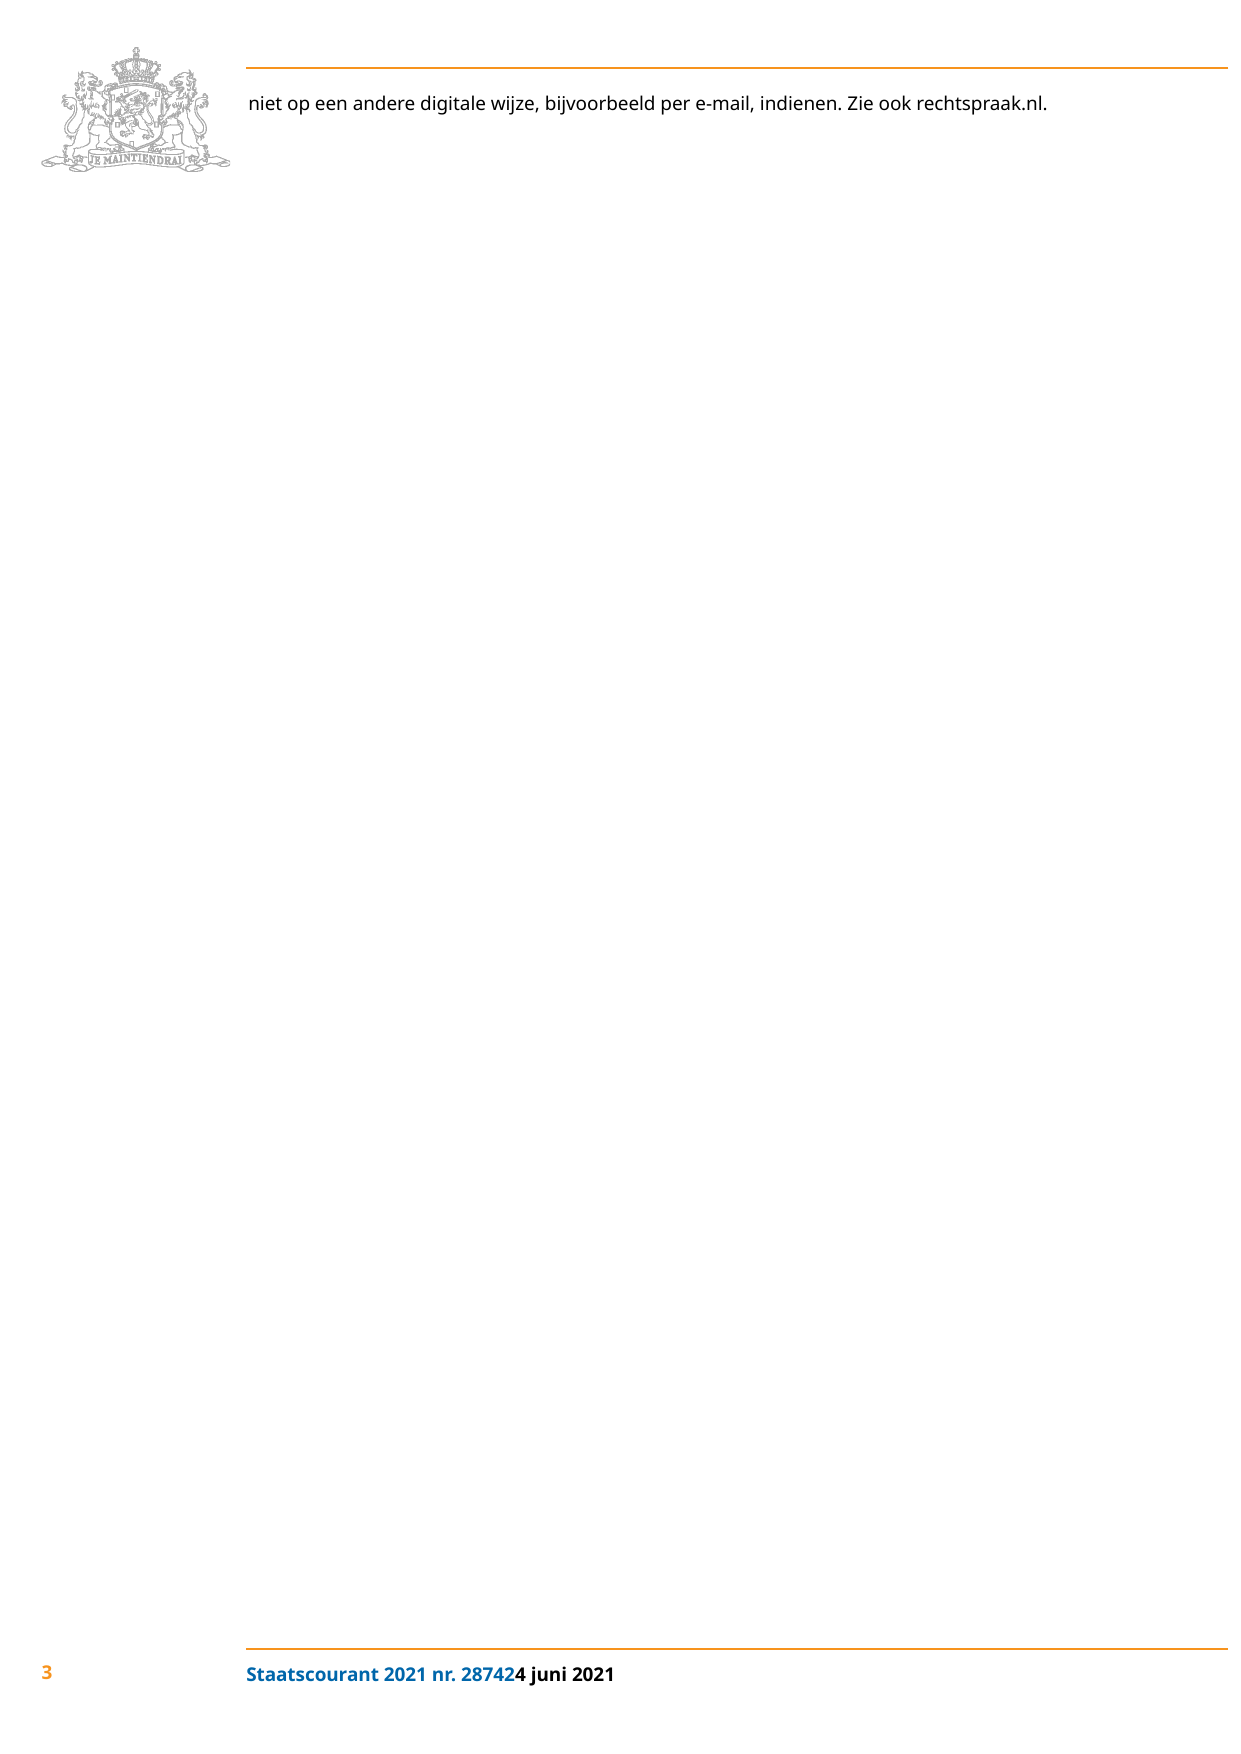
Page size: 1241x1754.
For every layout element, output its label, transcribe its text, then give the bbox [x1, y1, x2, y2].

picture [41, 47, 231, 172]
text niet op een andere digitale wijze, bijvoorbeeld per e-mail, indienen. Zie ook rechtspraak.nl. [248, 95, 1152, 114]
